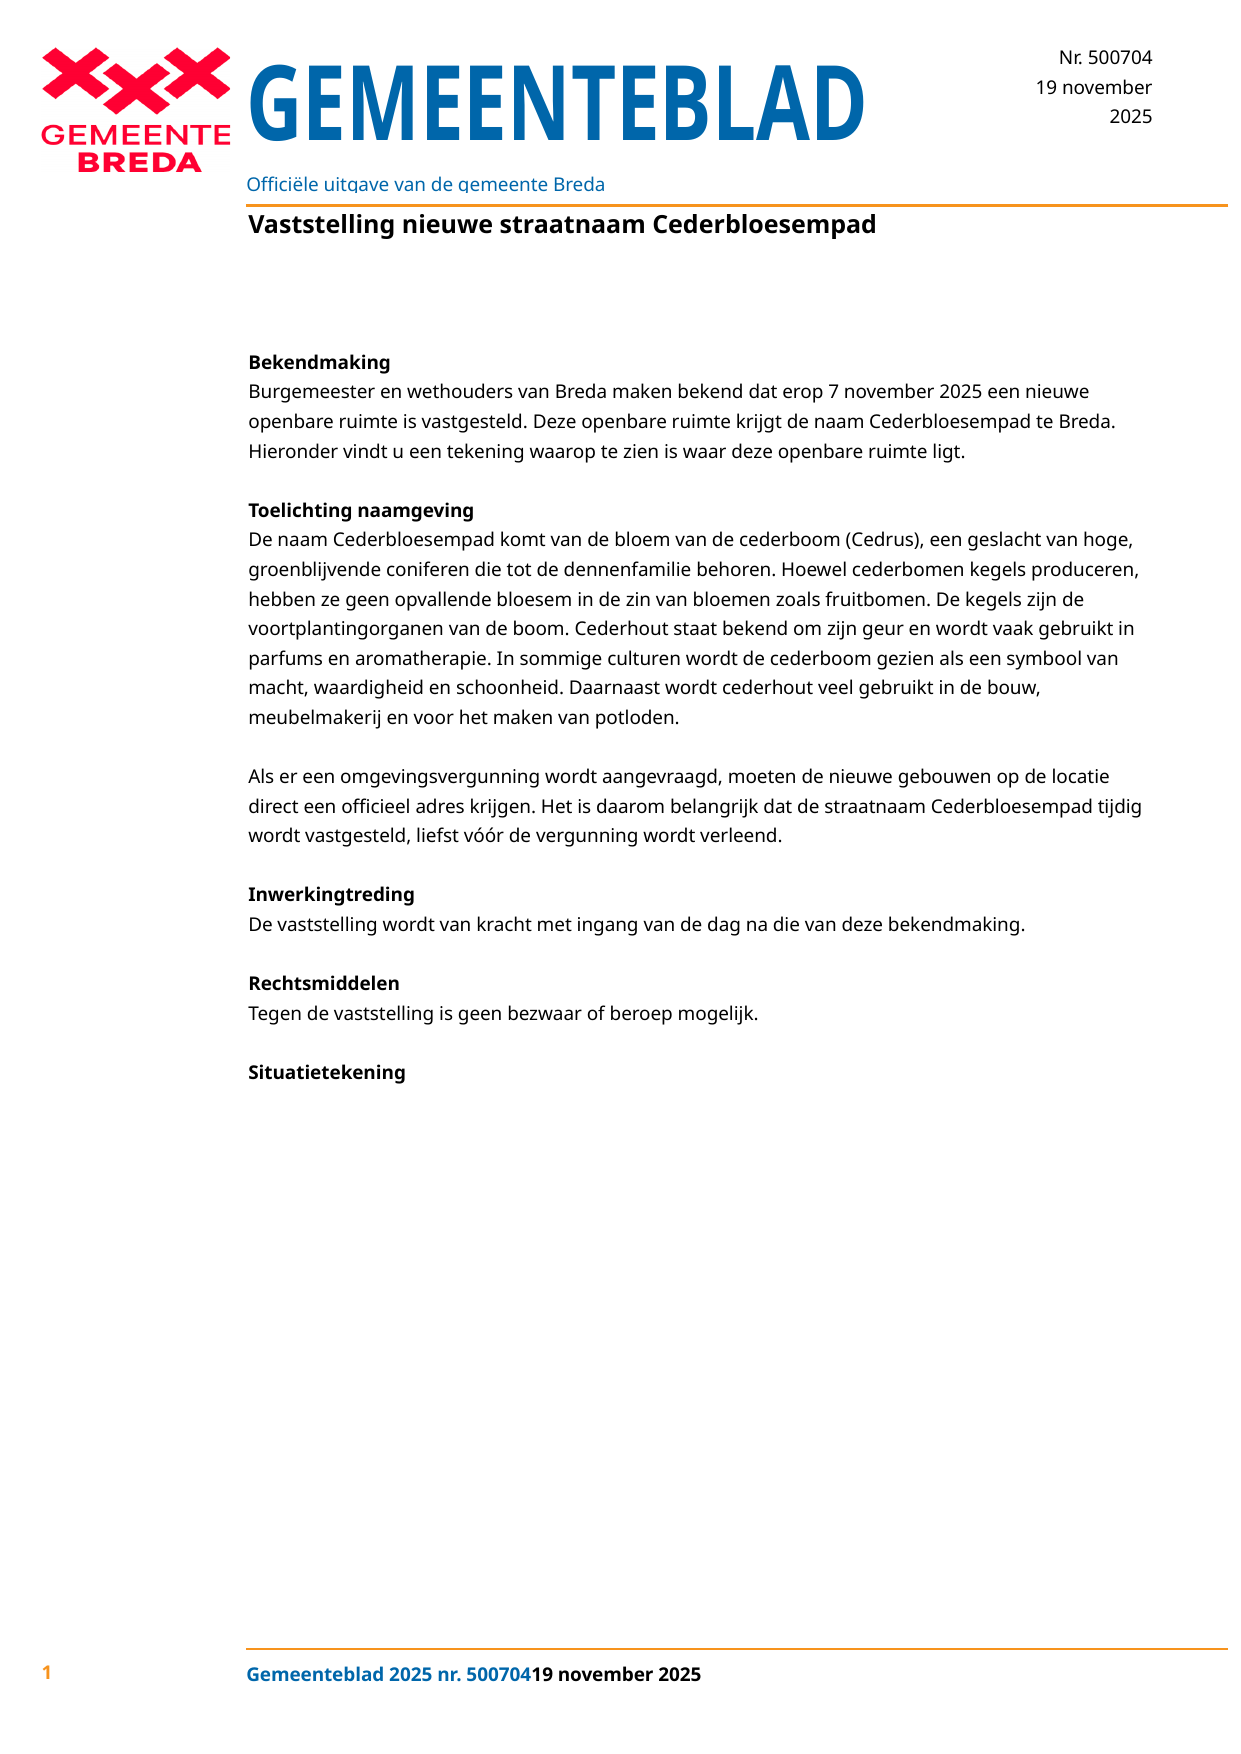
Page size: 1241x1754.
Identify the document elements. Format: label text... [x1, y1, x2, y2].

text De vaststelling wordt van kracht met ingang van de dag na die van deze bekendmaking. [248, 911, 1152, 937]
text De naam Cederbloesempad komt van de bloem van de cederboom (Cedrus), een geslacht van hoge, groenblijvende coniferen die tot de dennenfamilie behoren. Hoewel cederbomen kegels produceren, hebben ze geen opvallende bloesem in de zin van bloemen zoals fruitbomen. De kegels zijn de voortplantingorganen van de boom. Cederhout staat bekend om zijn geur en wordt vaak gebruikt in parfums en aromatherapie. In sommige culturen wordt de cederboom gezien als een symbool van macht, waardigheid en schoonheid. Daarnaast wordt cederhout veel gebruikt in de bouw, meubelmakerij en voor het maken van potloden. [248, 527, 1152, 730]
text Als er een omgevingsvergunning wordt aangevraagd, moeten de nieuwe gebouwen op de locatie direct een officieel adres krijgen. Het is daarom belangrijk dat de straatnaam Cederbloesempad tijdig wordt vastgesteld, liefst vóór de vergunning wordt verleend. [248, 763, 1152, 848]
text Burgemeester en wethouders van Breda maken bekend dat erop 7 november 2025 een nieuwe openbare ruimte is vastgesteld. Deze openbare ruimte krijgt de naam Cederbloesempad te Breda. Hieronder vindt u een tekening waarop te zien is waar deze openbare ruimte ligt. [248, 379, 1152, 464]
text Inwerkingtreding [248, 882, 1152, 907]
text Toelichting naamgeving [248, 497, 1152, 523]
text Situatietekening [248, 1059, 1152, 1085]
text Rechtsmiddelen [248, 970, 1152, 996]
text Vaststelling nieuwe straatnaam Cederbloesempad [248, 207, 1152, 241]
text Tegen de vaststelling is geen bezwaar of beroep mogelijk. [248, 1000, 1152, 1026]
text Bekendmaking [248, 349, 1152, 375]
picture [41, 47, 231, 172]
